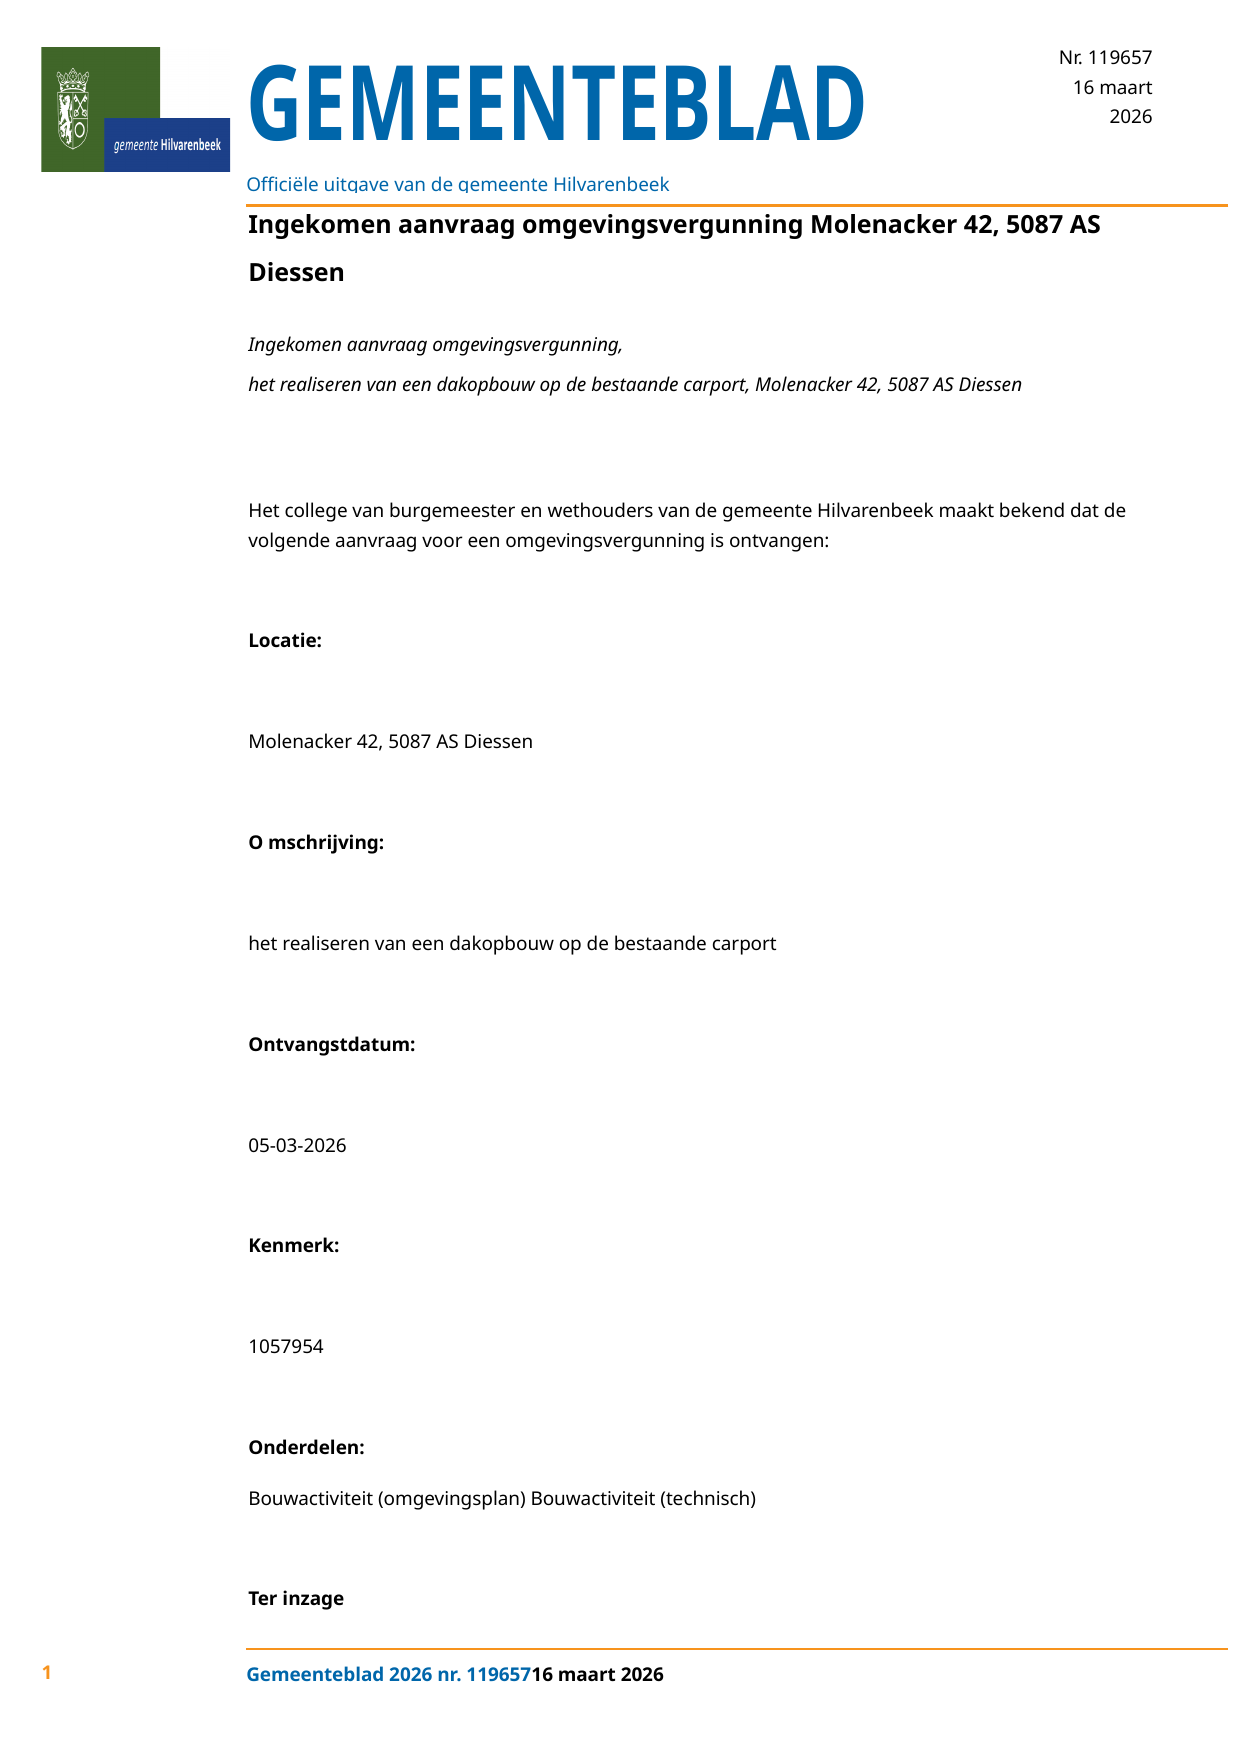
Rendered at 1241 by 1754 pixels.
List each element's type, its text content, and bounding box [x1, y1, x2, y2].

text Ontvangstdatum: [248, 1031, 1152, 1057]
text Bouwactiviteit (omgevingsplan) Bouwactiviteit (technisch) [248, 1485, 1152, 1511]
text het realiseren van een dakopbouw op de bestaande carport [248, 930, 1152, 956]
text Ingekomen aanvraag omgevingsvergunning, [248, 331, 1152, 357]
text Locatie: [248, 628, 1152, 653]
text Molenacker 42, 5087 AS Diessen [248, 728, 1152, 754]
text Kenmerk: [248, 1233, 1152, 1258]
text Ingekomen aanvraag omgevingsvergunning Molenacker 42, 5087 AS Diessen [248, 207, 1152, 288]
text Onderdelen: [248, 1434, 1152, 1460]
text 1057954 [248, 1333, 1152, 1359]
picture [41, 47, 231, 172]
text Ter inzage [248, 1586, 1152, 1611]
text Het college van burgemeester en wethouders van de gemeente Hilvarenbeek maakt bekend dat de volgende aanvraag voor een omgevingsvergunning is ontvangen: [248, 497, 1152, 553]
text 05-03-2026 [248, 1132, 1152, 1158]
text het realiseren van een dakopbouw op de bestaande carport, Molenacker 42, 5087 AS Diessen [248, 371, 1152, 396]
text O mschrijving: [248, 829, 1152, 855]
